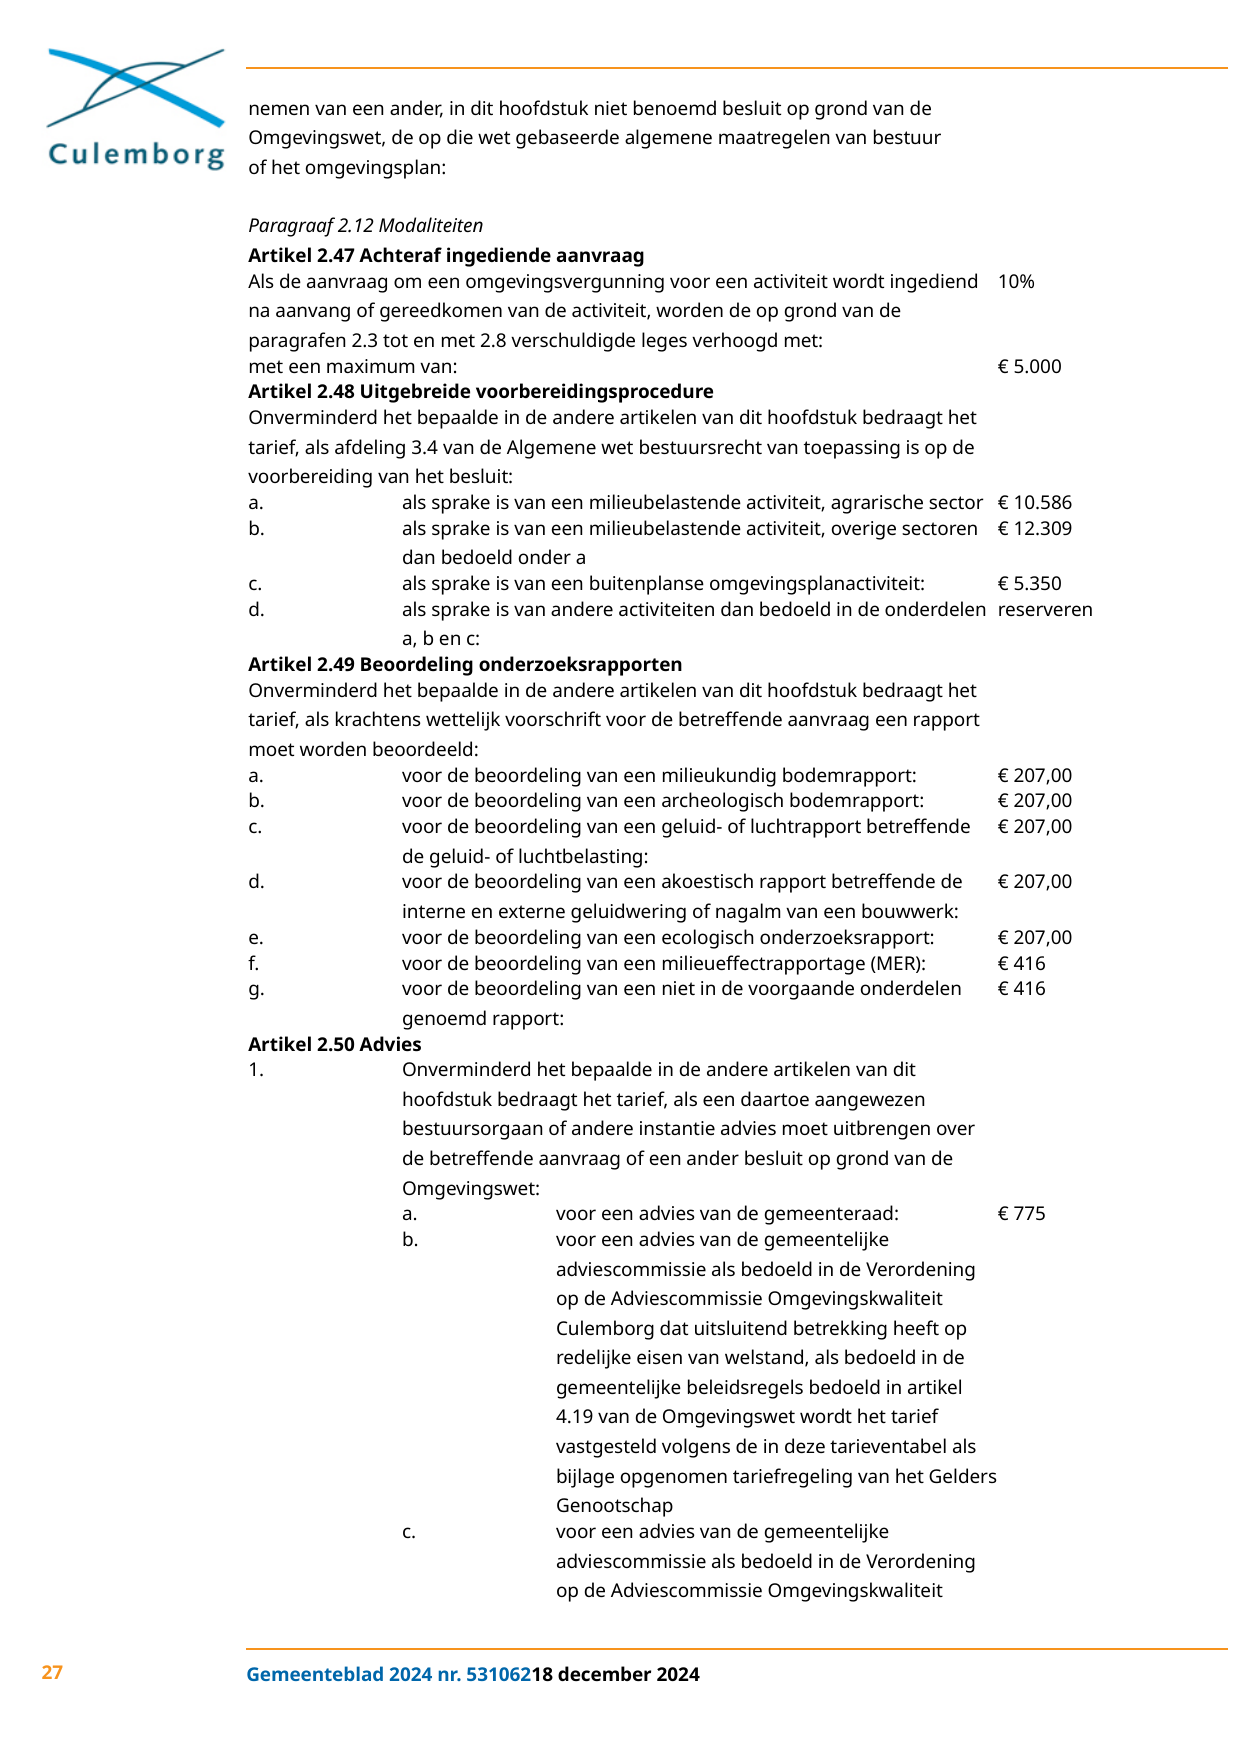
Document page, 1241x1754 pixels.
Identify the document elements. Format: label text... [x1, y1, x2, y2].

table_cell g. [248, 975, 402, 1031]
table_cell [998, 1031, 1152, 1056]
table_cell a. [402, 1201, 556, 1226]
table_cell € 207,00 [998, 788, 1152, 813]
table_cell als sprake is van een milieubelastende activiteit, agrarische sector [402, 489, 998, 515]
table_cell a. [248, 489, 402, 515]
table_cell b. [248, 788, 402, 813]
table_cell c. [248, 813, 402, 869]
table_cell reserveren [998, 596, 1152, 651]
table_cell [248, 1518, 402, 1603]
table_cell voor de beoordeling van een niet in de voorgaande onderdelen genoemd rapport: [402, 975, 998, 1031]
table_cell [998, 677, 1152, 762]
table_cell Onverminderd het bepaalde in de andere artikelen van dit hoofdstuk bedraagt het tarief, als een daartoe aangewezen bestuursorgaan of andere instantie advies moet uitbrengen over de betreffende aanvraag of een ander besluit op grond van de Omgevingswet: [402, 1056, 998, 1201]
table_cell voor een advies van de gemeentelijke adviescommissie als bedoeld in de Verordening op de Adviescommissie Omgevingskwaliteit Culemborg dat uitsluitend betrekking heeft op redelijke eisen van welstand, als bedoeld in de gemeentelijke beleidsregels bedoeld in artikel 4.19 van de Omgevingswet wordt het tarief vastgesteld volgens de in deze tarieventabel als bijlage opgenomen tariefregeling van het Gelders Genootschap [556, 1226, 998, 1518]
table_cell c. [248, 570, 402, 596]
table_cell € 5.000 [998, 353, 1152, 378]
table_cell voor de beoordeling van een milieukundig bodemrapport: [402, 762, 998, 788]
table_cell Als de aanvraag om een omgevingsvergunning voor een activiteit wordt ingediend na aanvang of gereedkomen van de activiteit, worden de op grond van de paragrafen 2.3 tot en met 2.8 verschuldigde leges verhoogd met: [248, 268, 998, 353]
table_cell c. [402, 1518, 556, 1603]
table_cell € 207,00 [998, 924, 1152, 950]
table_cell Artikel 2.49 Beoordeling onderzoeksrapporten [248, 651, 998, 677]
table_cell [998, 1056, 1152, 1201]
table_cell voor de beoordeling van een ecologisch onderzoeksrapport: [402, 924, 998, 950]
table_cell € 5.350 [998, 570, 1152, 596]
table_cell [948, 95, 1152, 180]
table_cell € 207,00 [998, 762, 1152, 788]
table_cell € 10.586 [998, 489, 1152, 515]
table_cell € 12.309 [998, 515, 1152, 570]
table_cell € 207,00 [998, 869, 1152, 924]
table_cell nemen van een ander, in dit hoofdstuk niet benoemd besluit op grond van de Omgevingswet, de op die wet gebaseerde algemene maatregelen van bestuur of het omgevingsplan: [248, 95, 948, 180]
table_cell voor een advies van de gemeentelijke adviescommissie als bedoeld in de Verordening op de Adviescommissie Omgevingskwaliteit [556, 1518, 998, 1603]
table_cell [998, 1518, 1152, 1603]
picture [41, 47, 231, 172]
table_cell Artikel 2.48 Uitgebreide voorbereidingsprocedure [248, 379, 998, 404]
table_cell [248, 1201, 402, 1226]
table_cell € 416 [998, 975, 1152, 1031]
table_cell Onverminderd het bepaalde in de andere artikelen van dit hoofdstuk bedraagt het tarief, als afdeling 3.4 van de Algemene wet bestuursrecht van toepassing is op de voorbereiding van het besluit: [248, 404, 998, 489]
table_cell voor een advies van de gemeenteraad: [556, 1201, 998, 1226]
table_cell € 775 [998, 1201, 1152, 1226]
table_cell Onverminderd het bepaalde in de andere artikelen van dit hoofdstuk bedraagt het tarief, als krachtens wettelijk voorschrift voor de betreffende aanvraag een rapport moet worden beoordeeld: [248, 677, 998, 762]
table_cell d. [248, 869, 402, 924]
table_cell Artikel 2.50 Advies [248, 1031, 998, 1056]
table_cell [998, 1226, 1152, 1518]
table_cell voor de beoordeling van een geluid- of luchtrapport betreffende de geluid- of luchtbelasting: [402, 813, 998, 869]
table_cell b. [248, 515, 402, 570]
table_header Artikel 2.47 Achteraf ingediende aanvraag [248, 242, 998, 268]
table_cell a. [248, 762, 402, 788]
table_cell als sprake is van een milieubelastende activiteit, overige sectoren dan bedoeld onder a [402, 515, 998, 570]
table_cell [998, 379, 1152, 404]
table_cell [998, 651, 1152, 677]
table_cell met een maximum van: [248, 353, 998, 378]
text Paragraaf 2.12 Modaliteiten [248, 212, 1152, 238]
table_cell f. [248, 950, 402, 975]
table_cell € 416 [998, 950, 1152, 975]
table_cell voor de beoordeling van een akoestisch rapport betreffende de interne en externe geluidwering of nagalm van een bouwwerk: [402, 869, 998, 924]
table_cell e. [248, 924, 402, 950]
table_cell als sprake is van een buitenplanse omgevingsplanactiviteit: [402, 570, 998, 596]
table_cell b. [402, 1226, 556, 1518]
table_header [998, 242, 1152, 268]
table_cell voor de beoordeling van een archeologisch bodemrapport: [402, 788, 998, 813]
table_cell 10% [998, 268, 1152, 353]
table_cell [248, 1226, 402, 1518]
table_cell als sprake is van andere activiteiten dan bedoeld in de onderdelen a, b en c: [402, 596, 998, 651]
table_cell d. [248, 596, 402, 651]
table_cell € 207,00 [998, 813, 1152, 869]
table_cell [998, 404, 1152, 489]
table_cell voor de beoordeling van een milieueffectrapportage (MER): [402, 950, 998, 975]
table_cell 1. [248, 1056, 402, 1201]
